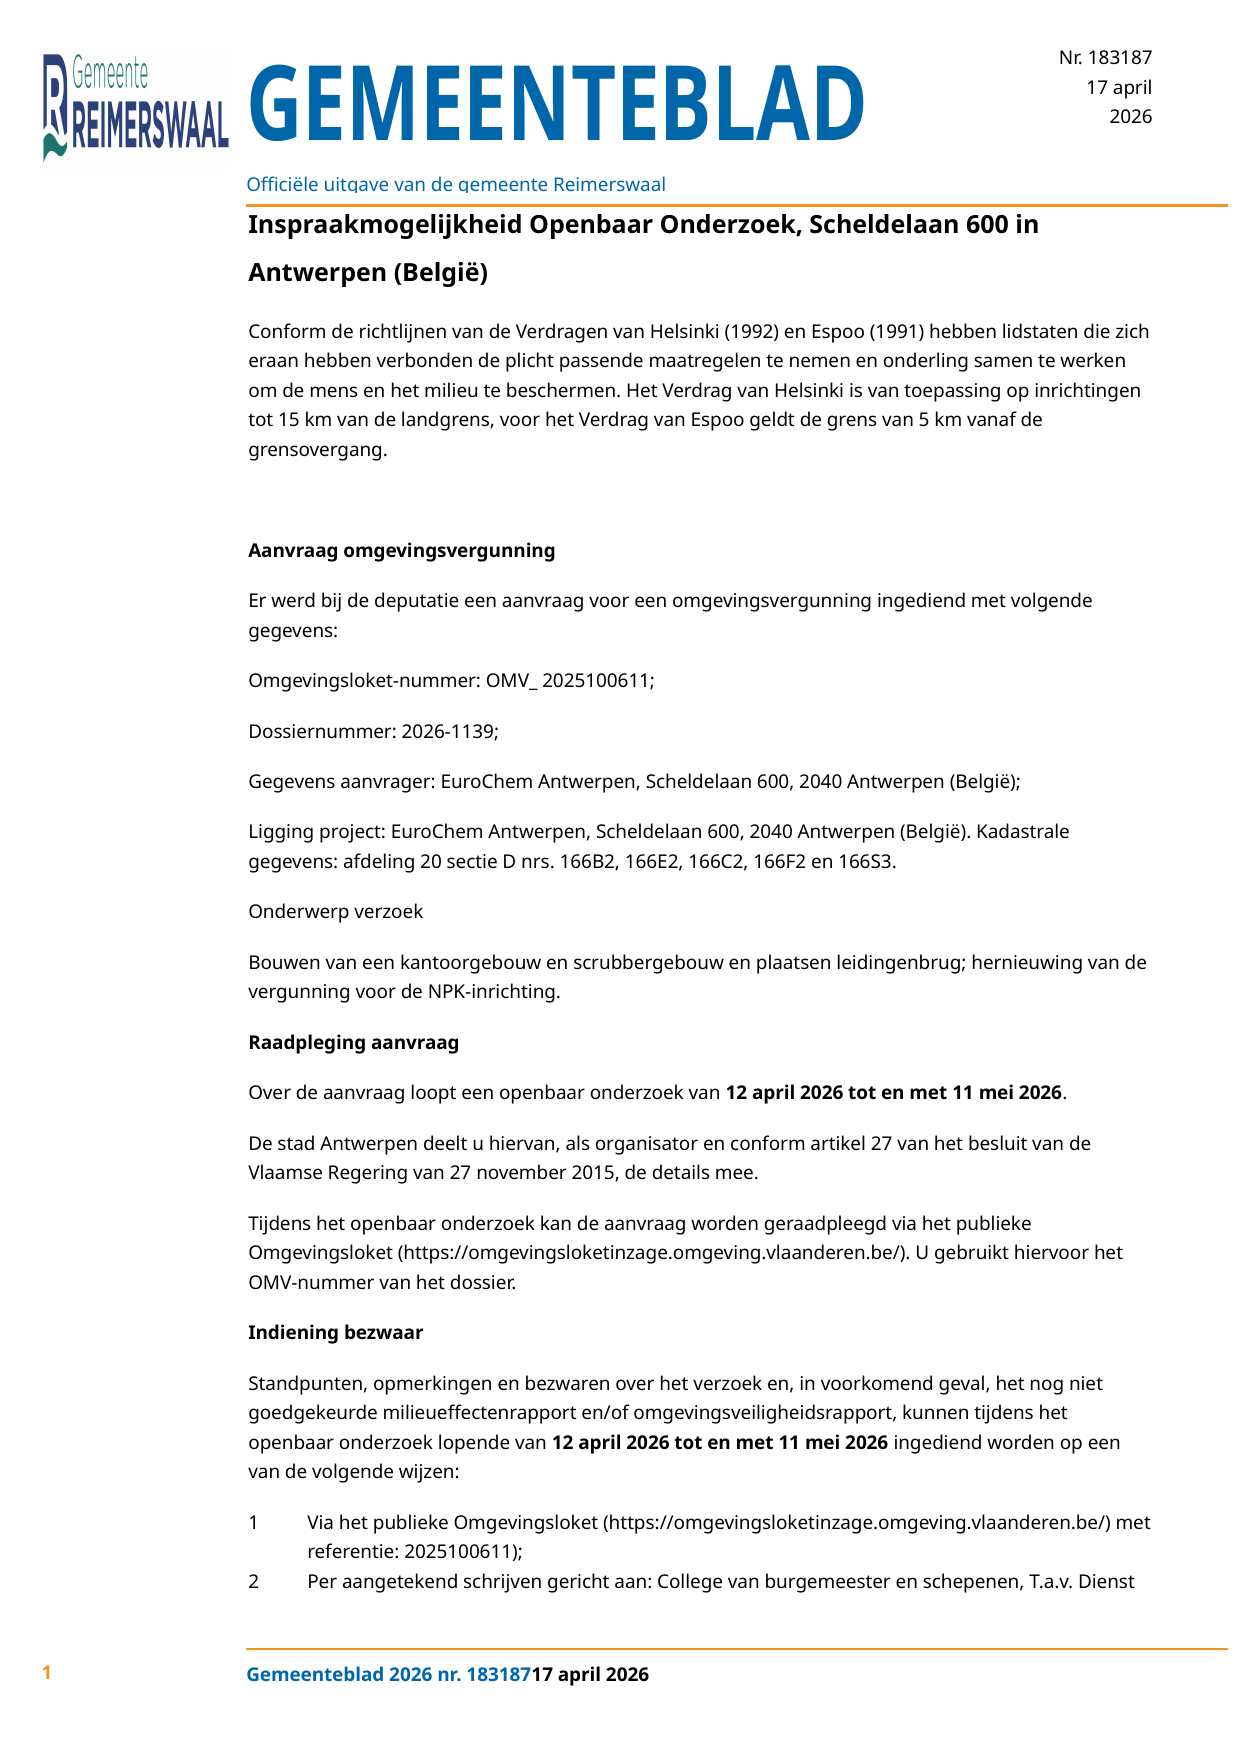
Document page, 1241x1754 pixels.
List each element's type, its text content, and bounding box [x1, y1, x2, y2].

text Dossiernummer: 2026-1139; [248, 718, 1152, 744]
text Omgevingsloket-nummer: OMV_ 2025100611; [248, 667, 1152, 693]
list Via het publieke Omgevingsloket (https://omgevingsloketinzage.omgeving.vlaanderen.be/) met referentie: 2025100611); [248, 1509, 1152, 1564]
text Tijdens het openbaar onderzoek kan de aanvraag worden geraadpleegd via het publieke Omgevingsloket (https://omgevingsloketinzage.omgeving.vlaanderen.be/). U gebruikt hiervoor het OMV-nummer van het dossier. [248, 1210, 1152, 1295]
text Gegevens aanvrager: EuroChem Antwerpen, Scheldelaan 600, 2040 Antwerpen (België); [248, 768, 1152, 794]
text Indiening bezwaar [248, 1319, 1152, 1345]
text Bouwen van een kantoorgebouw en scrubbergebouw en plaatsen leidingenbrug; hernieuwing van de vergunning voor de NPK-inrichting. [248, 949, 1152, 1004]
text Over de aanvraag loopt een openbaar onderzoek van 12 april 2026 tot en met 11 mei 2026. [248, 1079, 1152, 1105]
text Aanvraag omgevingsvergunning [248, 537, 1152, 563]
text Raadpleging aanvraag [248, 1029, 1152, 1055]
picture [41, 47, 231, 172]
text Conform de richtlijnen van de Verdragen van Helsinki (1992) en Espoo (1991) hebben lidstaten die zich eraan hebben verbonden de plicht passende maatregelen te nemen en onderling samen te werken om de mens en het milieu te beschermen. Het Verdrag van Helsinki is van toepassing op inrichtingen tot 15 km van de landgrens, voor het Verdrag van Espoo geldt de grens van 5 km vanaf de grensovergang. [248, 318, 1152, 462]
list Per aangetekend schrijven gericht aan: College van burgemeester en schepenen, T.a.v. Dienst [248, 1568, 1152, 1594]
text Er werd bij de deputatie een aanvraag voor een omgevingsvergunning ingediend met volgende gegevens: [248, 587, 1152, 643]
text De stad Antwerpen deelt u hiervan, als organisator en conform artikel 27 van het besluit van de Vlaamse Regering van 27 november 2015, de details mee. [248, 1130, 1152, 1185]
text Ligging project: EuroChem Antwerpen, Scheldelaan 600, 2040 Antwerpen (België). Kadastrale gegevens: afdeling 20 sectie D nrs. 166B2, 166E2, 166C2, 166F2 en 166S3. [248, 819, 1152, 874]
text Inspraakmogelijkheid Openbaar Onderzoek, Scheldelaan 600 in Antwerpen (België) [248, 207, 1152, 288]
text Standpunten, opmerkingen en bezwaren over het verzoek en, in voorkomend geval, het nog niet goedgekeurde milieueffectenrapport en/of omgevingsveiligheidsrapport, kunnen tijdens het openbaar onderzoek lopende van 12 april 2026 tot en met 11 mei 2026 ingediend worden op een van de volgende wijzen: [248, 1370, 1152, 1484]
text Onderwerp verzoek [248, 899, 1152, 924]
